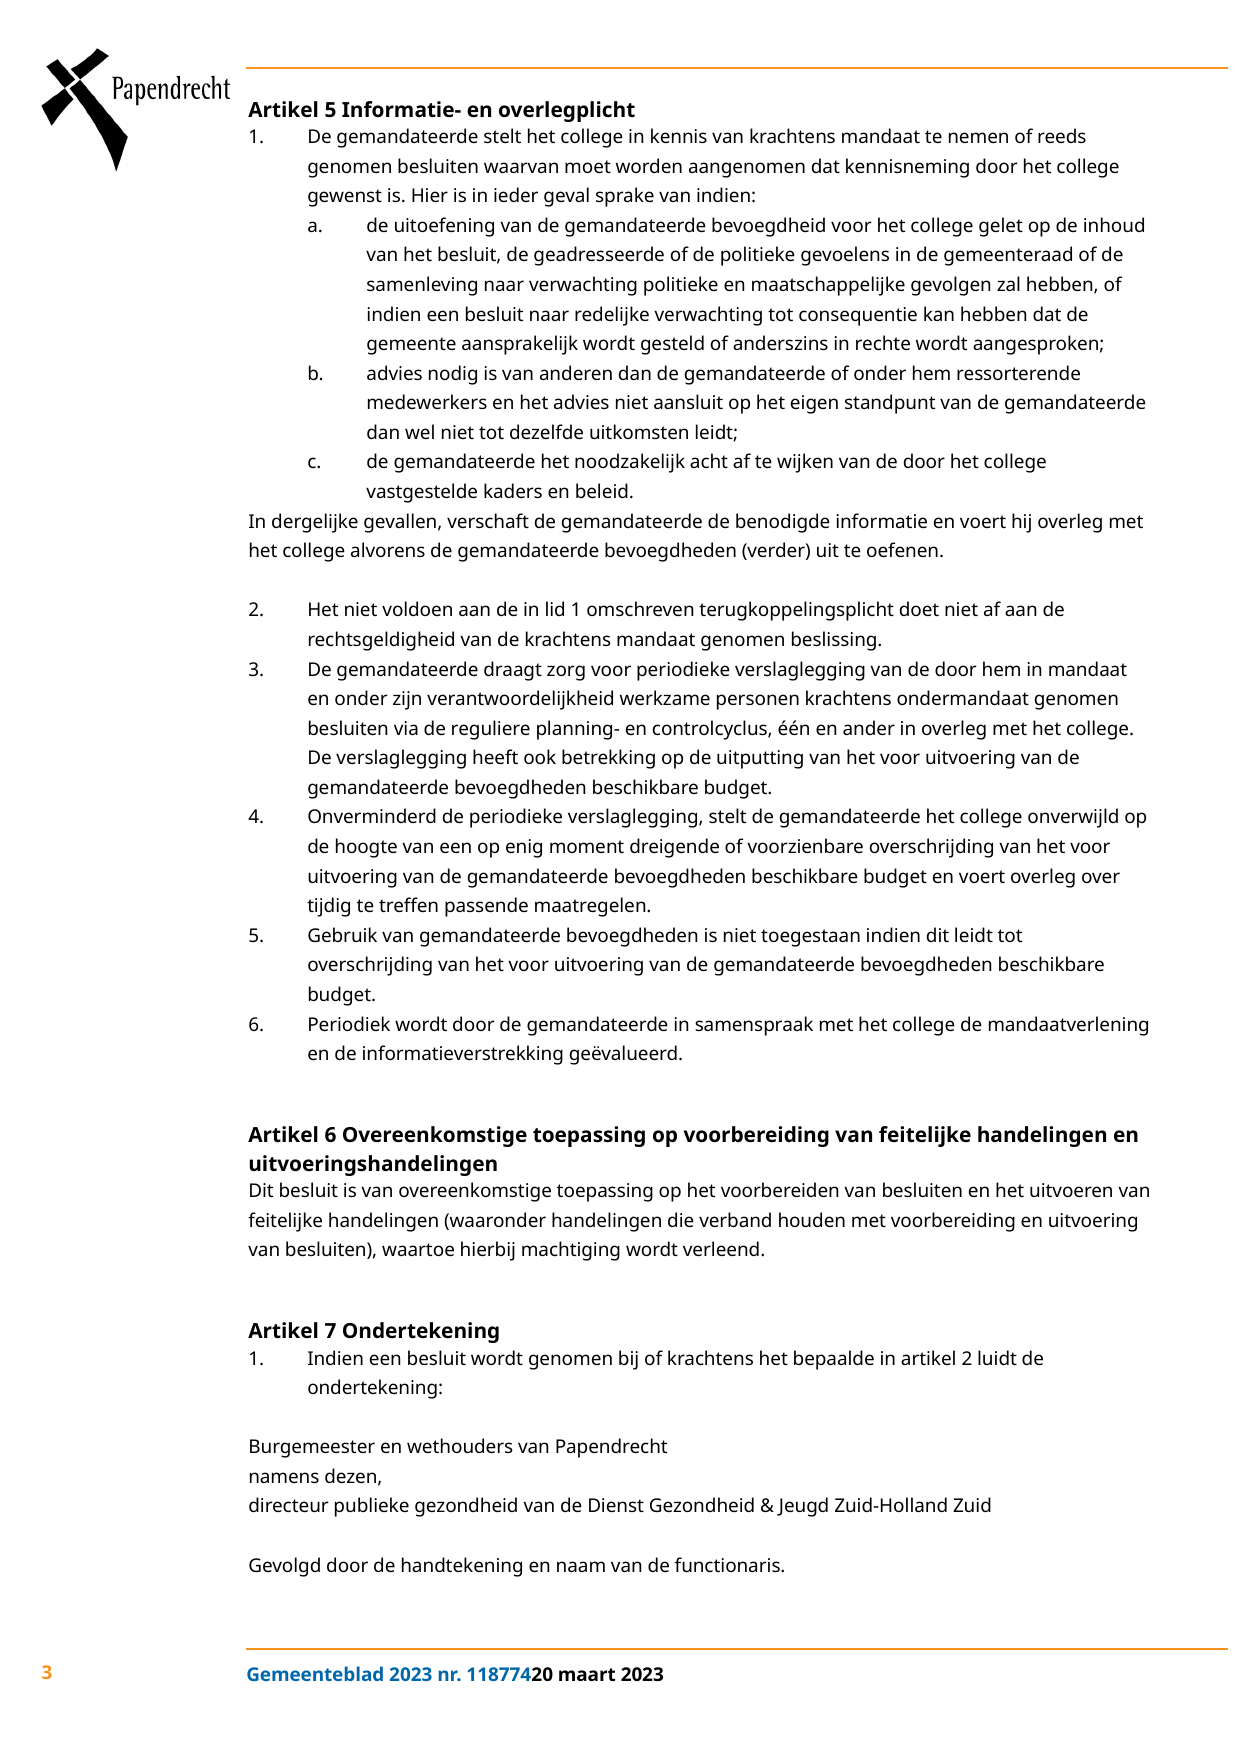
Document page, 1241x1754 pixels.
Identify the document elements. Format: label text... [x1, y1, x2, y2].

list Het niet voldoen aan de in lid 1 omschreven terugkoppelingsplicht doet niet af aan de rechtsgeldigheid van de krachtens mandaat genomen beslissing. [248, 597, 1152, 652]
list De gemandateerde stelt het college in kennis van krachtens mandaat te nemen of reeds genomen besluiten waarvan moet worden aangenomen dat kennisneming door het college gewenst is. Hier is in ieder geval sprake van indien: [248, 123, 1152, 208]
list de uitoefening van de gemandateerde bevoegdheid voor het college gelet op de inhoud van het besluit, de geadresseerde of de politieke gevoelens in de gemeenteraad of de samenleving naar verwachting politieke en maatschappelijke gevolgen zal hebben, of indien een besluit naar redelijke verwachting tot consequentie kan hebben dat de gemeente aansprakelijk wordt gesteld of anderszins in rechte wordt aangesproken; [307, 212, 1152, 356]
text namens dezen, [248, 1463, 1152, 1489]
text Artikel 5 Informatie- en overlegplicht [248, 95, 1152, 123]
text Dit besluit is van overeenkomstige toepassing op het voorbereiden van besluiten en het uitvoeren van feitelijke handelingen (waaronder handelingen die verband houden met voorbereiding en uitvoering van besluiten), waartoe hierbij machtiging wordt verleend. [248, 1177, 1152, 1262]
list Onverminderd de periodieke verslaglegging, stelt de gemandateerde het college onverwijld op de hoogte van een op enig moment dreigende of voorzienbare overschrijding van het voor uitvoering van de gemandateerde bevoegdheden beschikbare budget en voert overleg over tijdig te treffen passende maatregelen. [248, 804, 1152, 918]
list Gebruik van gemandateerde bevoegdheden is niet toegestaan indien dit leidt tot overschrijding van het voor uitvoering van de gemandateerde bevoegdheden beschikbare budget. [248, 922, 1152, 1007]
picture [41, 47, 231, 172]
text Artikel 6 Overeenkomstige toepassing op voorbereiding van feitelijke handelingen en uitvoeringshandelingen [248, 1120, 1152, 1177]
list Indien een besluit wordt genomen bij of krachtens het bepaalde in artikel 2 luidt de ondertekening: [248, 1345, 1152, 1400]
text Gevolgd door de handtekening en naam van de functionaris. [248, 1552, 1152, 1578]
list advies nodig is van anderen dan de gemandateerde of onder hem ressorterende medewerkers en het advies niet aansluit op het eigen standpunt van de gemandateerde dan wel niet tot dezelfde uitkomsten leidt; [307, 360, 1152, 445]
text In dergelijke gevallen, verschaft de gemandateerde de benodigde informatie en voert hij overleg met het college alvorens de gemandateerde bevoegdheden (verder) uit te oefenen. [248, 508, 1152, 563]
list De gemandateerde draagt zorg voor periodieke verslaglegging van de door hem in mandaat en onder zijn verantwoordelijkheid werkzame personen krachtens ondermandaat genomen besluiten via de reguliere planning- en controlcyclus, één en ander in overleg met het college. De verslaglegging heeft ook betrekking op de uitputting van het voor uitvoering van de gemandateerde bevoegdheden beschikbare budget. [248, 656, 1152, 800]
list de gemandateerde het noodzakelijk acht af te wijken van de door het college vastgestelde kaders en beleid. [307, 449, 1152, 504]
text Artikel 7 Ondertekening [248, 1316, 1152, 1345]
text Burgemeester en wethouders van Papendrecht [248, 1433, 1152, 1459]
list Periodiek wordt door de gemandateerde in samenspraak met het college de mandaatverlening en de informatieverstrekking geëvalueerd. [248, 1011, 1152, 1066]
text directeur publieke gezondheid van de Dienst Gezondheid & Jeugd Zuid-Holland Zuid [248, 1493, 1152, 1518]
